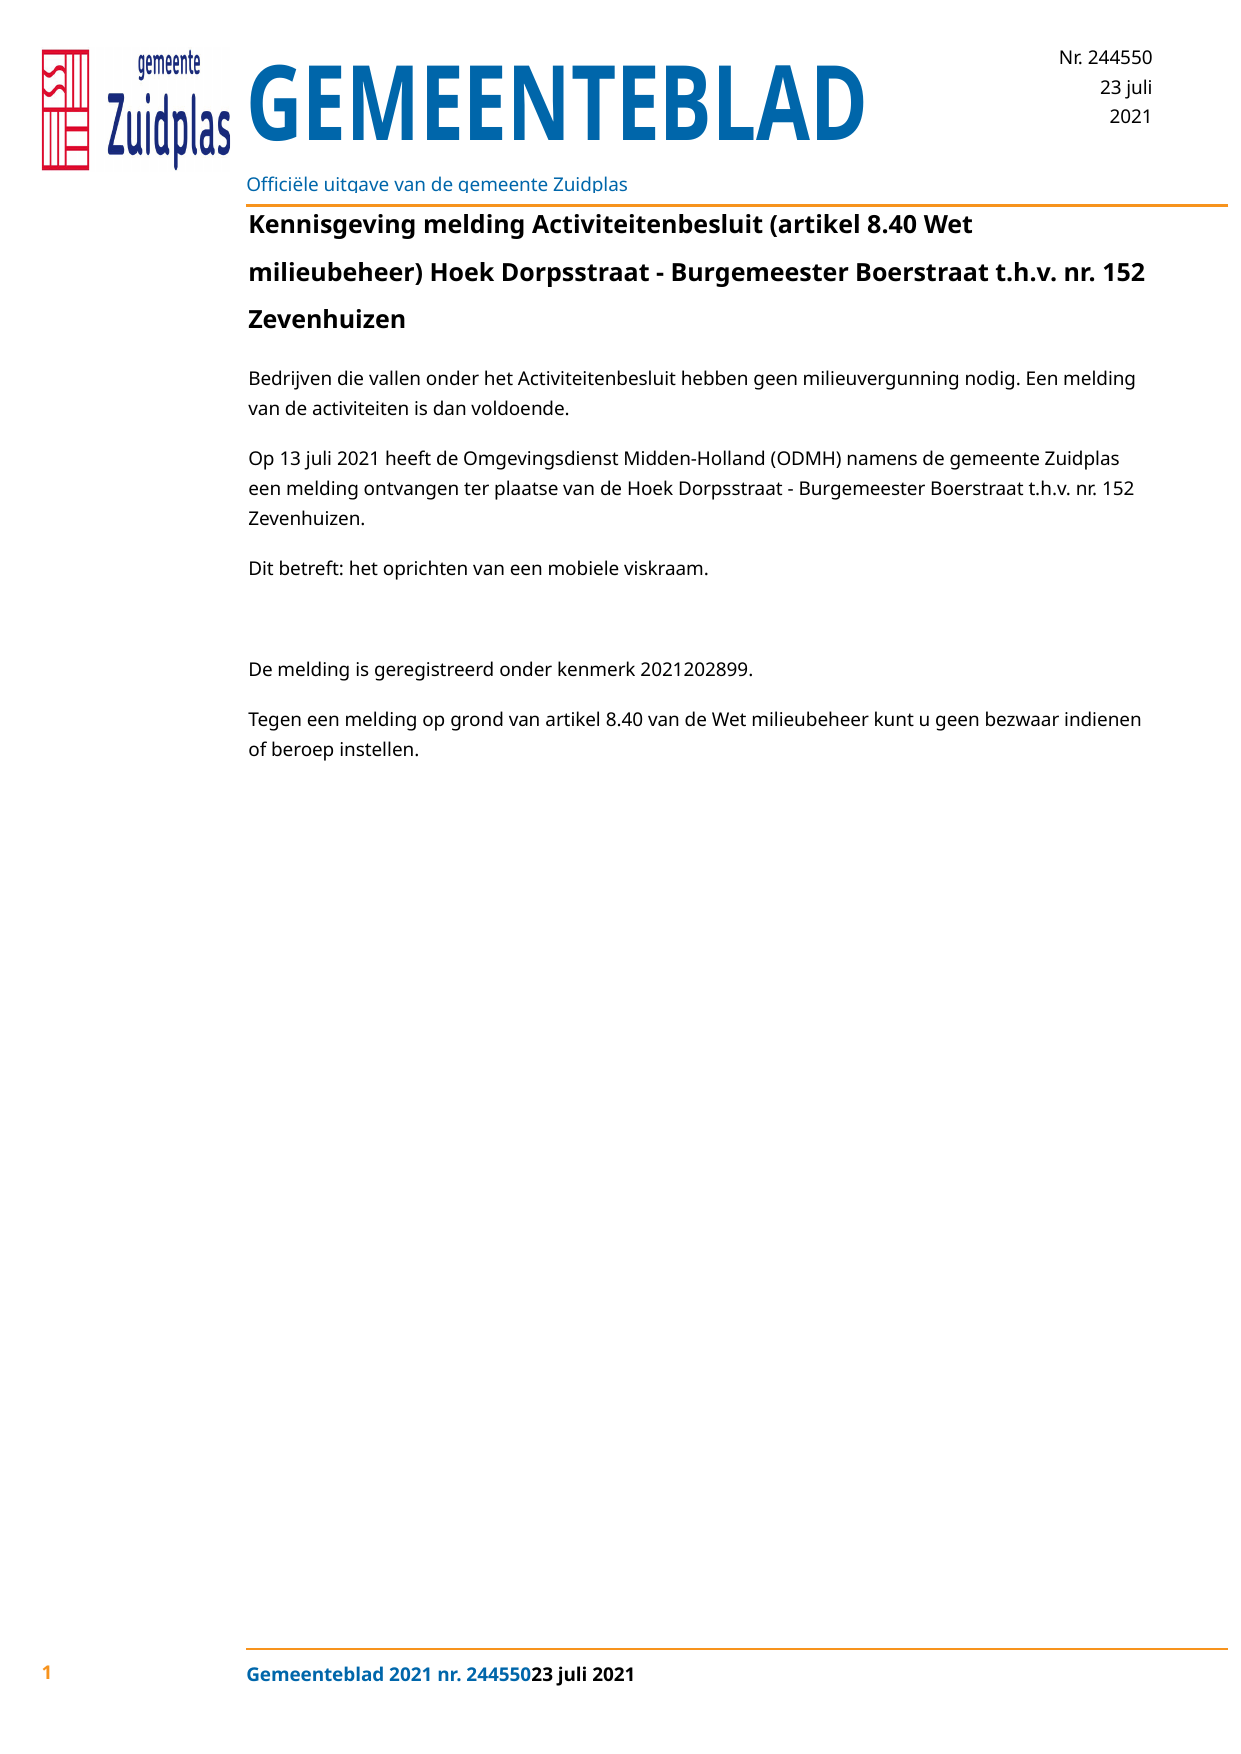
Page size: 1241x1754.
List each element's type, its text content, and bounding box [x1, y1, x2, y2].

text Dit betreft: het oprichten van een mobiele viskraam. [248, 555, 1152, 581]
text De melding is geregistreerd onder kenmerk 2021202899. [248, 656, 1152, 682]
text Op 13 juli 2021 heeft de Omgevingsdienst Midden-Holland (ODMH) namens de gemeente Zuidplas een melding ontvangen ter plaatse van de Hoek Dorpsstraat - Burgemeester Boerstraat t.h.v. nr. 152 Zevenhuizen. [248, 446, 1152, 530]
picture [41, 47, 231, 172]
text Bedrijven die vallen onder het Activiteitenbesluit hebben geen milieuvergunning nodig. Een melding van de activiteiten is dan voldoende. [248, 366, 1152, 421]
text Kennisgeving melding Activiteitenbesluit (artikel 8.40 Wet milieubeheer) Hoek Dorpsstraat - Burgemeester Boerstraat t.h.v. nr. 152 Zevenhuizen [248, 207, 1152, 336]
text Tegen een melding op grond van artikel 8.40 van de Wet milieubeheer kunt u geen bezwaar indienen of beroep instellen. [248, 706, 1152, 762]
